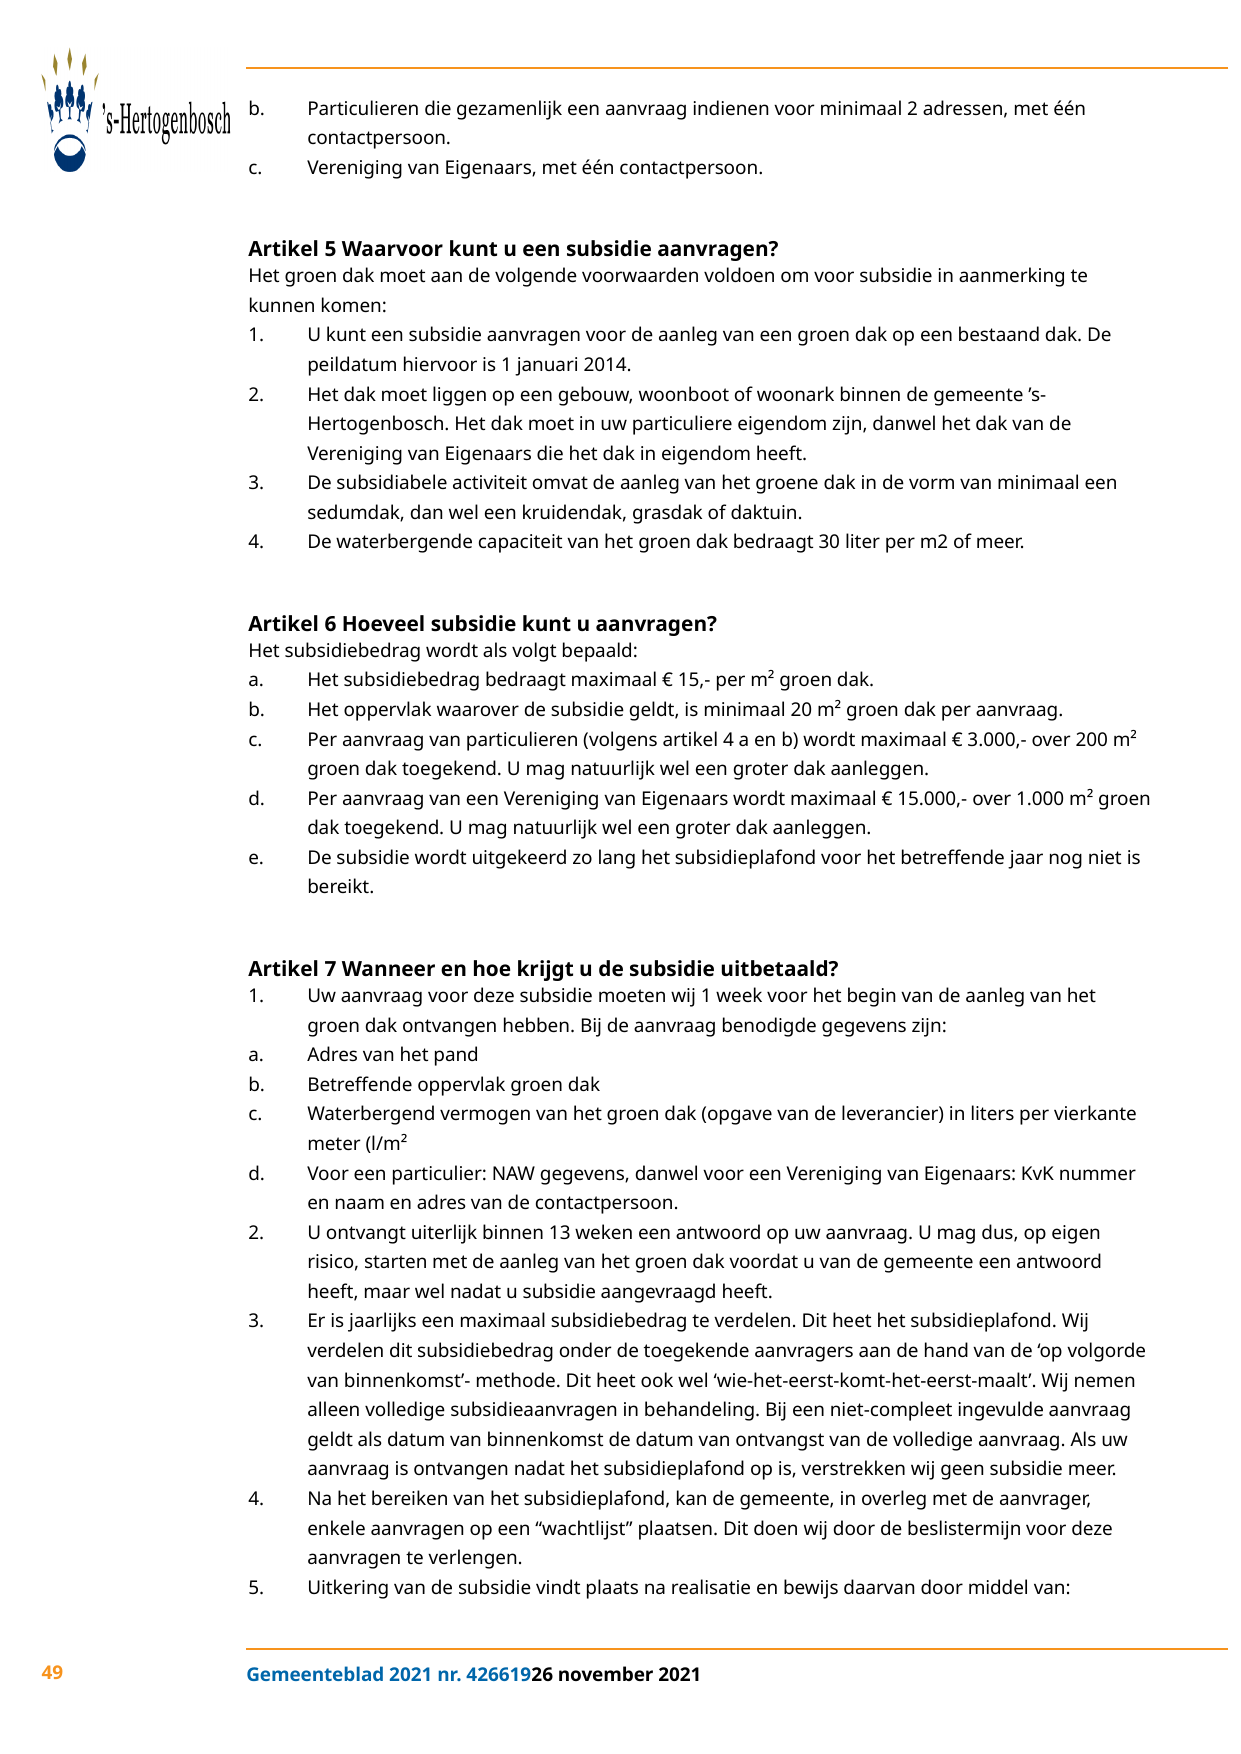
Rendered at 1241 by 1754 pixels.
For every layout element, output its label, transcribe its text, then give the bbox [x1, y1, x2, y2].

text Het subsidiebedrag wordt als volgt bepaald: [248, 637, 1152, 663]
list Het dak moet liggen op een gebouw, woonboot of woonark binnen de gemeente ’s-Hertogenbosch. Het dak moet in uw particuliere eigendom zijn, danwel het dak van de Vereniging van Eigenaars die het dak in eigendom heeft. [248, 381, 1152, 466]
list U kunt een subsidie aanvragen voor de aanleg van een groen dak op een bestaand dak. De peildatum hiervoor is 1 januari 2014. [248, 322, 1152, 377]
list Na het bereiken van het subsidieplafond, kan de gemeente, in overleg met de aanvrager, enkele aanvragen op een “wachtlijst” plaatsen. Dit doen wij door de beslistermijn voor deze aanvragen te verlengen. [248, 1485, 1152, 1570]
picture [41, 47, 231, 172]
list Particulieren die gezamenlijk een aanvraag indienen voor minimaal 2 adressen, met één contactpersoon. [248, 95, 1152, 150]
list Waterbergend vermogen van het groen dak (opgave van de leverancier) in liters per vierkante meter (l/m² [248, 1101, 1152, 1156]
list De subsidiabele activiteit omvat de aanleg van het groene dak in de vorm van minimaal een sedumdak, dan wel een kruidendak, grasdak of daktuin. [248, 469, 1152, 525]
list Uitkering van de subsidie vindt plaats na realisatie en bewijs daarvan door middel van: [248, 1574, 1152, 1599]
list Het oppervlak waarover de subsidie geldt, is minimaal 20 m² groen dak per aanvraag. [248, 696, 1152, 722]
list De waterbergende capaciteit van het groen dak bedraagt 30 liter per m2 of meer. [248, 529, 1152, 554]
list Uw aanvraag voor deze subsidie moeten wij 1 week voor het begin van de aanleg van het groen dak ontvangen hebben. Bij de aanvraag benodigde gegevens zijn: [248, 982, 1152, 1037]
text Artikel 7 Wanneer en hoe krijgt u de subsidie uitbetaald? [248, 954, 1152, 982]
list Per aanvraag van particulieren (volgens artikel 4 a en b) wordt maximaal € 3.000,- over 200 m² groen dak toegekend. U mag natuurlijk wel een groter dak aanleggen. [248, 726, 1152, 781]
text Artikel 5 Waarvoor kunt u een subsidie aanvragen? [248, 234, 1152, 262]
text Het groen dak moet aan de volgende voorwaarden voldoen om voor subsidie in aanmerking te kunnen komen: [248, 262, 1152, 318]
list Vereniging van Eigenaars, met één contactpersoon. [248, 154, 1152, 180]
list Adres van het pand [248, 1041, 1152, 1067]
text Artikel 6 Hoeveel subsidie kunt u aanvragen? [248, 609, 1152, 637]
list Er is jaarlijks een maximaal subsidiebedrag te verdelen. Dit heet het subsidieplafond. Wij verdelen dit subsidiebedrag onder de toegekende aanvragers aan de hand van de ‘op volgorde van binnenkomst’- methode. Dit heet ook wel ‘wie-het-eerst-komt-het-eerst-maalt’. Wij nemen alleen volledige subsidieaanvragen in behandeling. Bij een niet-compleet ingevulde aanvraag geldt als datum van binnenkomst de datum van ontvangst van de volledige aanvraag. Als uw aanvraag is ontvangen nadat het subsidieplafond op is, verstrekken wij geen subsidie meer. [248, 1308, 1152, 1481]
list Per aanvraag van een Vereniging van Eigenaars wordt maximaal € 15.000,- over 1.000 m² groen dak toegekend. U mag natuurlijk wel een groter dak aanleggen. [248, 785, 1152, 840]
list Het subsidiebedrag bedraagt maximaal € 15,- per m² groen dak. [248, 667, 1152, 692]
list Voor een particulier: NAW gegevens, danwel voor een Vereniging van Eigenaars: KvK nummer en naam en adres van de contactpersoon. [248, 1160, 1152, 1215]
list U ontvangt uiterlijk binnen 13 weken een antwoord op uw aanvraag. U mag dus, op eigen risico, starten met de aanleg van het groen dak voordat u van de gemeente een antwoord heeft, maar wel nadat u subsidie aangevraagd heeft. [248, 1219, 1152, 1304]
list De subsidie wordt uitgekeerd zo lang het subsidieplafond voor het betreffende jaar nog niet is bereikt. [248, 844, 1152, 899]
list Betreffende oppervlak groen dak [248, 1071, 1152, 1097]
